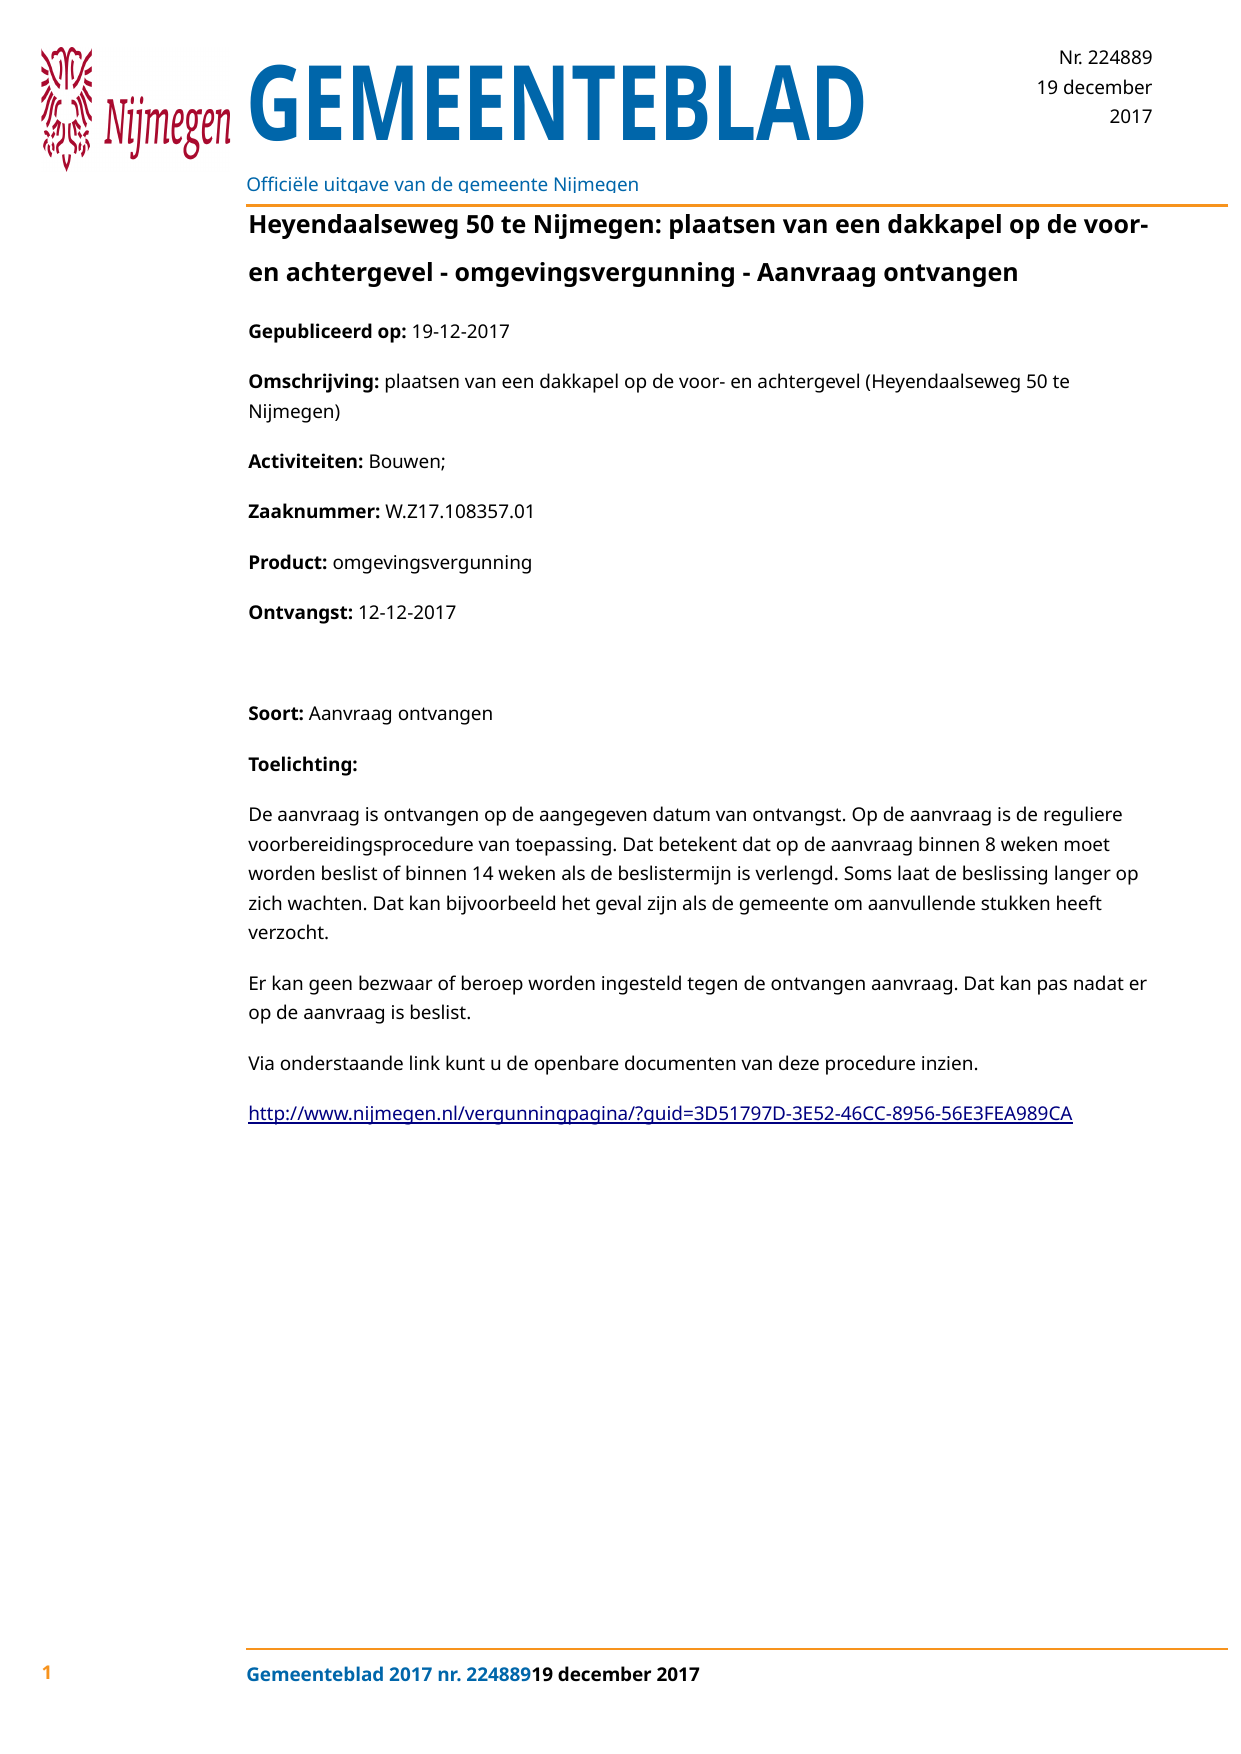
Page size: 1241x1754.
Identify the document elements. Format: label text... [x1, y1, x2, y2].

text Er kan geen bezwaar of beroep worden ingesteld tegen de ontvangen aanvraag. Dat kan pas nadat er op de aanvraag is beslist. [248, 970, 1152, 1025]
text Via onderstaande link kunt u de openbare documenten van deze procedure inzien. [248, 1050, 1152, 1076]
text Product: omgevingsvergunning [248, 549, 1152, 575]
text http://www.nijmegen.nl/vergunningpagina/?guid=3D51797D-3E52-46CC-8956-56E3FEA989CA [248, 1100, 1152, 1126]
text Activiteiten: Bouwen; [248, 448, 1152, 474]
text Gepubliceerd op: 19-12-2017 [248, 318, 1152, 344]
text Ontvangst: 12-12-2017 [248, 599, 1152, 625]
text Toelichting: [248, 751, 1152, 777]
text Omschrijving: plaatsen van een dakkapel op de voor- en achtergevel (Heyendaalseweg 50 te Nijmegen) [248, 368, 1152, 424]
picture [41, 47, 231, 172]
text Zaaknummer: W.Z17.108357.01 [248, 499, 1152, 524]
text Soort: Aanvraag ontvangen [248, 700, 1152, 726]
text De aanvraag is ontvangen op de aangegeven datum van ontvangst. Op de aanvraag is de reguliere voorbereidingsprocedure van toepassing. Dat betekent dat op de aanvraag binnen 8 weken moet worden beslist of binnen 14 weken als de beslistermijn is verlengd. Soms laat de beslissing langer op zich wachten. Dat kan bijvoorbeeld het geval zijn als de gemeente om aanvullende stukken heeft verzocht. [248, 801, 1152, 945]
text Heyendaalseweg 50 te Nijmegen: plaatsen van een dakkapel op de voor- en achtergevel - omgevingsvergunning - Aanvraag ontvangen [248, 207, 1152, 288]
